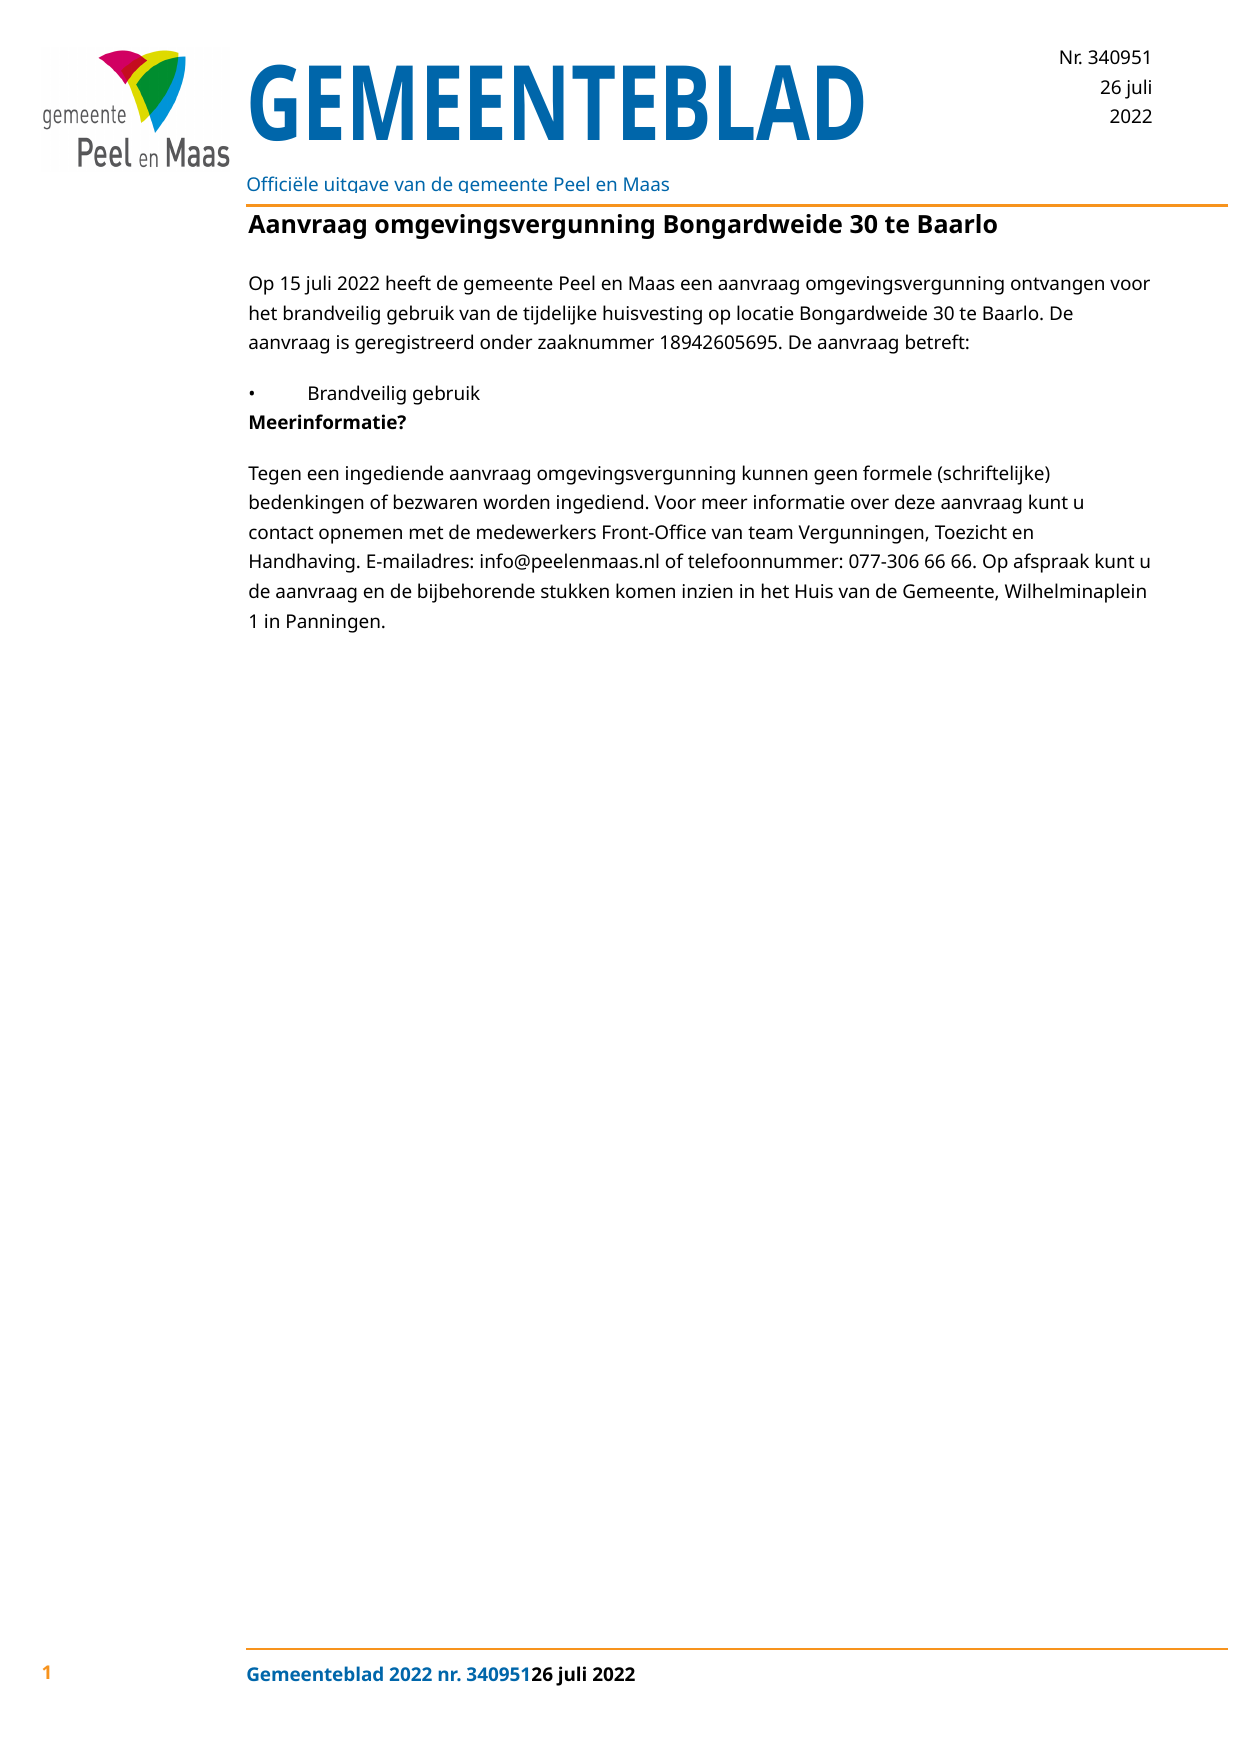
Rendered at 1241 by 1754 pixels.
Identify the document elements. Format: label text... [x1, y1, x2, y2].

picture [41, 47, 231, 172]
list Brandveilig gebruik [248, 380, 1152, 406]
text Aanvraag omgevingsvergunning Bongardweide 30 te Baarlo [248, 207, 1152, 241]
text Meerinformatie? [248, 409, 1152, 435]
text Op 15 juli 2022 heeft de gemeente Peel en Maas een aanvraag omgevingsvergunning ontvangen voor het brandveilig gebruik van de tijdelijke huisvesting op locatie Bongardweide 30 te Baarlo. De aanvraag is geregistreerd onder zaaknummer 18942605695. De aanvraag betreft: [248, 270, 1152, 355]
text Tegen een ingediende aanvraag omgevingsvergunning kunnen geen formele (schriftelijke) bedenkingen of bezwaren worden ingediend. Voor meer informatie over deze aanvraag kunt u contact opnemen met de medewerkers Front-Office van team Vergunningen, Toezicht en Handhaving. E-mailadres: info@peelenmaas.nl of telefoonnummer: 077-306 66 66. Op afspraak kunt u de aanvraag en de bijbehorende stukken komen inzien in het Huis van de Gemeente, Wilhelminaplein 1 in Panningen. [248, 460, 1152, 633]
